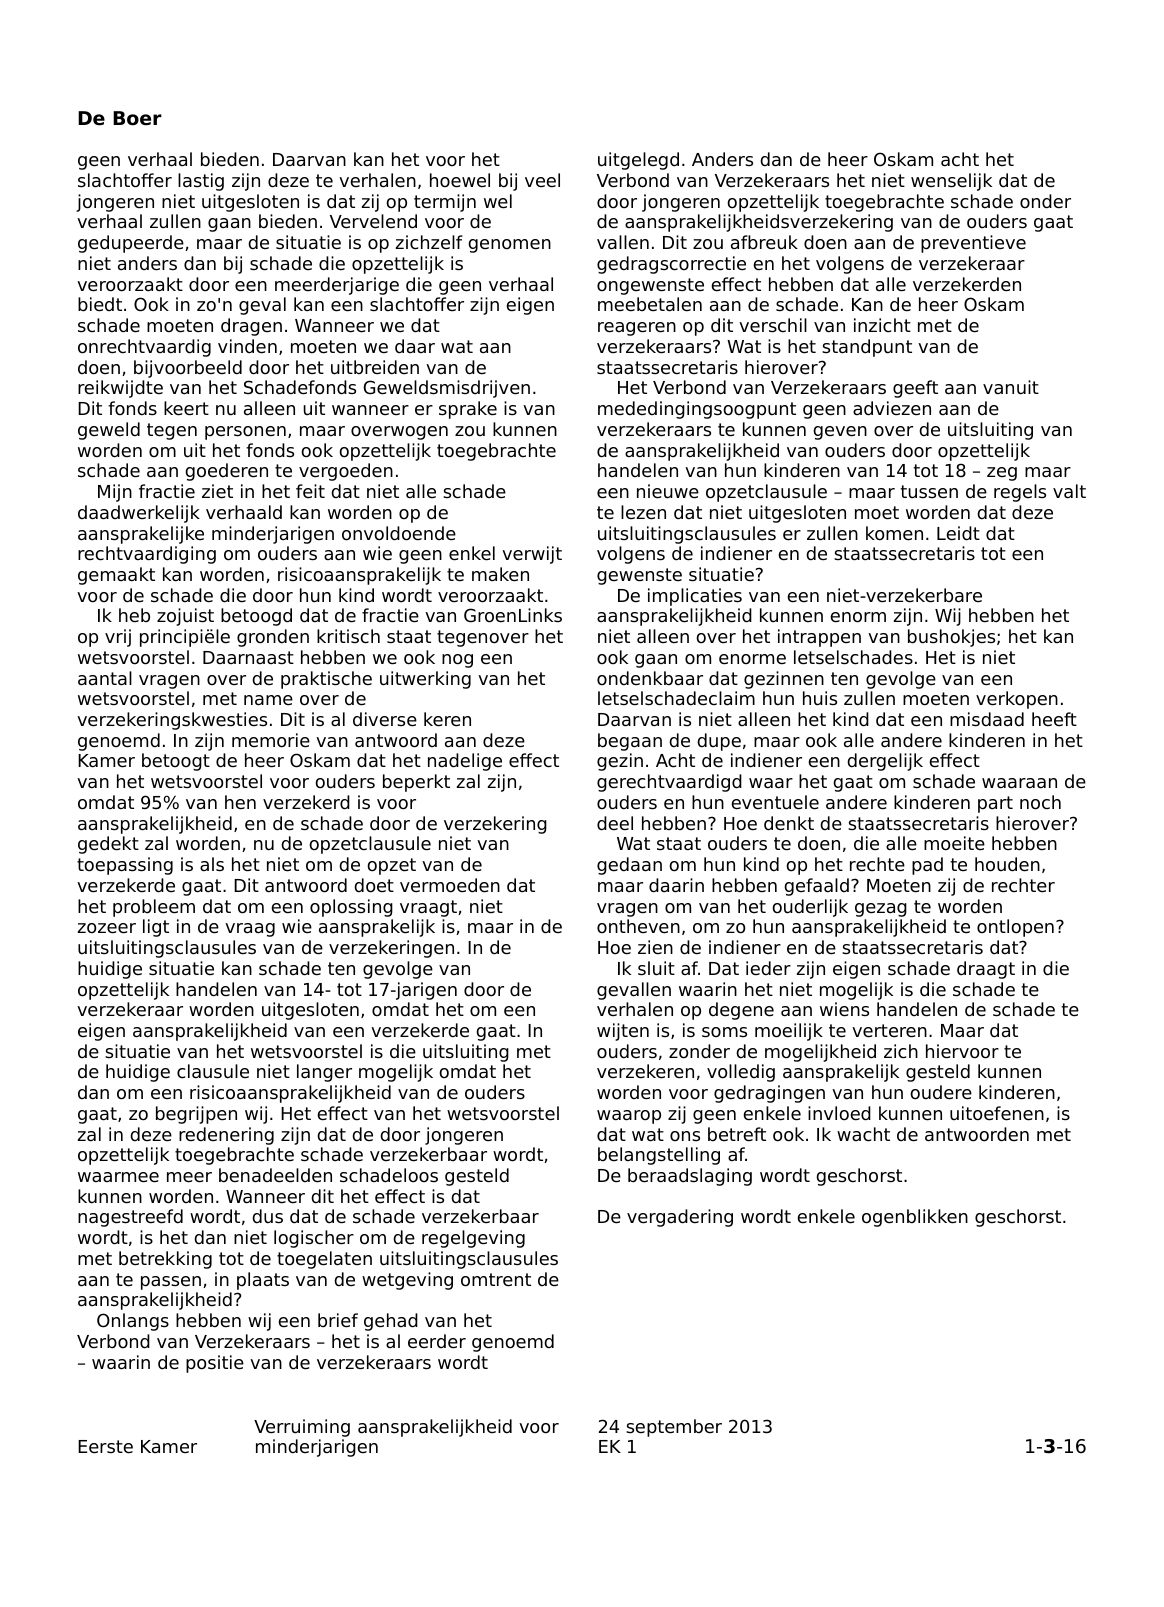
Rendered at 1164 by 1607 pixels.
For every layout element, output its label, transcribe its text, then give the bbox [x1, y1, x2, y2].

text De beraadslaging wordt geschorst. [596, 1166, 1087, 1187]
text Onlangs hebben wij een brief gehad van het Verbond van Verzekeraars – het is al eerder genoemd – waarin de positie van de verzekeraars wordt [77, 1311, 567, 1373]
text geen verhaal bieden. Daarvan kan het voor het slachtoffer lastig zijn deze te verhalen, hoewel bij veel jongeren niet uitgesloten is dat zij op termijn wel verhaal zullen gaan bieden. Vervelend voor de gedupeerde, maar de situatie is op zichzelf genomen niet anders dan bij schade die opzettelijk is veroorzaakt door een meerderjarige die geen verhaal biedt. Ook in zo'n geval kan een slachtoffer zijn eigen schade moeten dragen. Wanneer we dat onrechtvaardig vinden, moeten we daar wat aan doen, bijvoorbeeld door het uitbreiden van de reikwijdte van het Schadefonds Geweldsmisdrijven. Dit fonds keert nu alleen uit wanneer er sprake is van geweld tegen personen, maar overwogen zou kunnen worden om uit het fonds ook opzettelijk toegebrachte schade aan goederen te vergoeden. [77, 150, 567, 482]
text uitgelegd. Anders dan de heer Oskam acht het Verbond van Verzekeraars het niet wenselijk dat de door jongeren opzettelijk toegebrachte schade onder de aansprakelijkheidsverzekering van de ouders gaat vallen. Dit zou afbreuk doen aan de preventieve gedragscorrectie en het volgens de verzekeraar ongewenste effect hebben dat alle verzekerden meebetalen aan de schade. Kan de heer Oskam reageren op dit verschil van inzicht met de verzekeraars? Wat is het standpunt van de staatssecretaris hierover? [596, 150, 1087, 378]
text De vergadering wordt enkele ogenblikken geschorst. [596, 1207, 1087, 1227]
text Wat staat ouders te doen, die alle moeite hebben gedaan om hun kind op het rechte pad te houden, maar daarin hebben gefaald? Moeten zij de rechter vragen om van het ouderlijk gezag te worden ontheven, om zo hun aansprakelijkheid te ontlopen? Hoe zien de indiener en de staatssecretaris dat? [596, 834, 1087, 959]
text Ik heb zojuist betoogd dat de fractie van GroenLinks op vrij principiële gronden kritisch staat tegenover het wetsvoorstel. Daarnaast hebben we ook nog een aantal vragen over de praktische uitwerking van het wetsvoorstel, met name over de verzekeringskwesties. Dit is al diverse keren genoemd. In zijn memorie van antwoord aan deze Kamer betoogt de heer Oskam dat het nadelige effect van het wetsvoorstel voor ouders beperkt zal zijn, omdat 95% van hen verzekerd is voor aansprakelijkheid, en de schade door de verzekering gedekt zal worden, nu de opzetclausule niet van toepassing is als het niet om de opzet van de verzekerde gaat. Dit antwoord doet vermoeden dat het probleem dat om een oplossing vraagt, niet zozeer ligt in de vraag wie aansprakelijk is, maar in de uitsluitingsclausules van de verzekeringen. In de huidige situatie kan schade ten gevolge van opzettelijk handelen van 14- tot 17-jarigen door de verzekeraar worden uitgesloten, omdat het om een eigen aansprakelijkheid van een verzekerde gaat. In de situatie van het wetsvoorstel is die uitsluiting met de huidige clausule niet langer mogelijk omdat het dan om een risicoaansprakelijkheid van de ouders gaat, zo begrijpen wij. Het effect van het wetsvoorstel zal in deze redenering zijn dat de door jongeren opzettelijk toegebrachte schade verzekerbaar wordt, waarmee meer benadeelden schadeloos gesteld kunnen worden. Wanneer dit het effect is dat nagestreefd wordt, dus dat de schade verzekerbaar wordt, is het dan niet logischer om de regelgeving met betrekking tot de toegelaten uitsluitingsclausules aan te passen, in plaats van de wetgeving omtrent de aansprakelijkheid? [77, 606, 567, 1311]
text Ik sluit af. Dat ieder zijn eigen schade draagt in die gevallen waarin het niet mogelijk is die schade te verhalen op degene aan wiens handelen de schade te wijten is, is soms moeilijk te verteren. Maar dat ouders, zonder de mogelijkheid zich hiervoor te verzekeren, volledig aansprakelijk gesteld kunnen worden voor gedragingen van hun oudere kinderen, waarop zij geen enkele invloed kunnen uitoefenen, is dat wat ons betreft ook. Ik wacht de antwoorden met belangstelling af. [596, 959, 1087, 1166]
text De implicaties van een niet-verzekerbare aansprakelijkheid kunnen enorm zijn. Wij hebben het niet alleen over het intrappen van bushokjes; het kan ook gaan om enorme letselschades. Het is niet ondenkbaar dat gezinnen ten gevolge van een letselschadeclaim hun huis zullen moeten verkopen. Daarvan is niet alleen het kind dat een misdaad heeft begaan de dupe, maar ook alle andere kinderen in het gezin. Acht de indiener een dergelijk effect gerechtvaardigd waar het gaat om schade waaraan de ouders en hun eventuele andere kinderen part noch deel hebben? Hoe denkt de staatssecretaris hierover? [596, 586, 1087, 834]
text Het Verbond van Verzekeraars geeft aan vanuit mededingingsoogpunt geen adviezen aan de verzekeraars te kunnen geven over de uitsluiting van de aansprakelijkheid van ouders door opzettelijk handelen van hun kinderen van 14 tot 18 – zeg maar een nieuwe opzetclausule – maar tussen de regels valt te lezen dat niet uitgesloten moet worden dat deze uitsluitingsclausules er zullen komen. Leidt dat volgens de indiener en de staatssecretaris tot een gewenste situatie? [596, 378, 1087, 586]
text Mijn fractie ziet in het feit dat niet alle schade daadwerkelijk verhaald kan worden op de aansprakelijke minderjarigen onvoldoende rechtvaardiging om ouders aan wie geen enkel verwijt gemaakt kan worden, risicoaansprakelijk te maken voor de schade die door hun kind wordt veroorzaakt. [77, 482, 567, 606]
